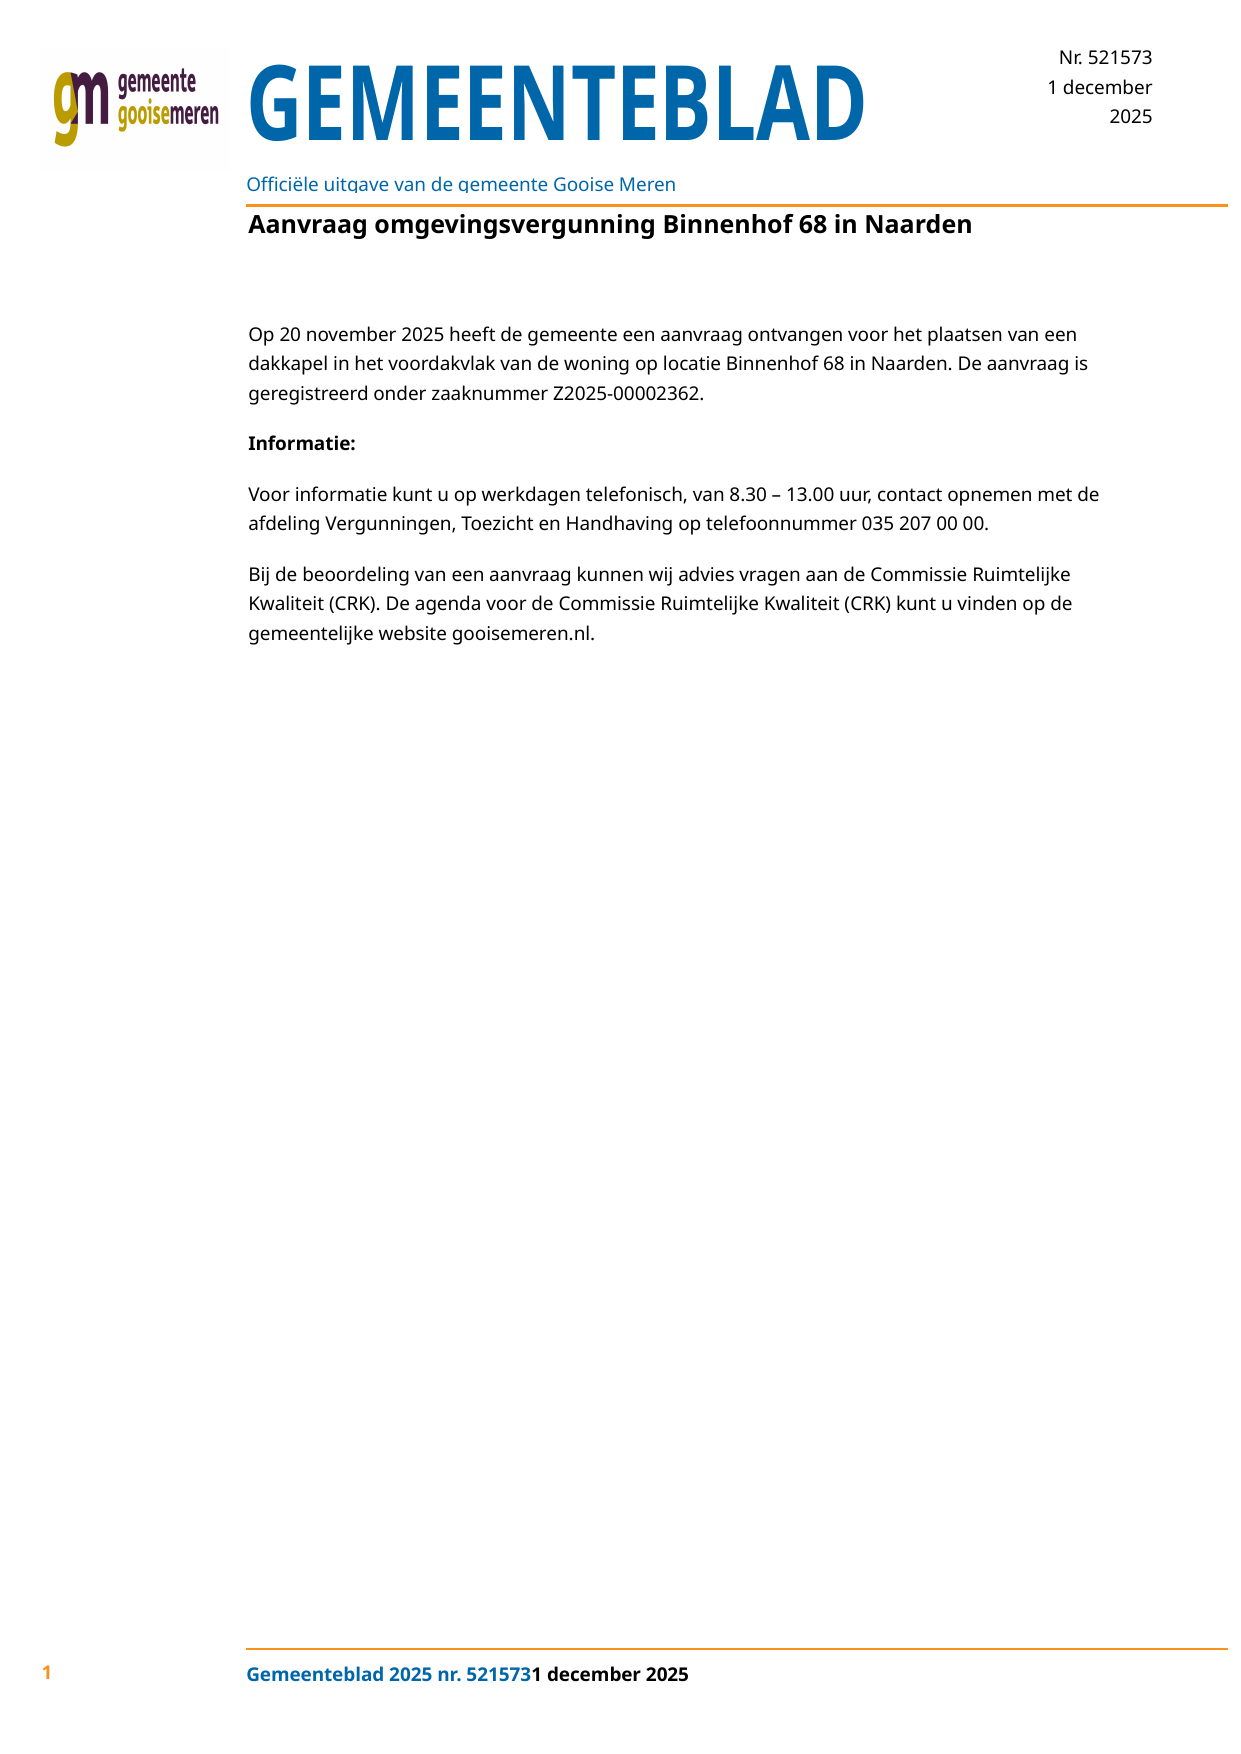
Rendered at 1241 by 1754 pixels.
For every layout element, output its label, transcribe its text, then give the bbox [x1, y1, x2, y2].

text Aanvraag omgevingsvergunning Binnenhof 68 in Naarden [248, 207, 1152, 241]
text Voor informatie kunt u op werkdagen telefonisch, van 8.30 – 13.00 uur, contact opnemen met de afdeling Vergunningen, Toezicht en Handhaving op telefoonnummer 035 207 00 00. [248, 481, 1152, 536]
picture [41, 47, 231, 172]
text Op 20 november 2025 heeft de gemeente een aanvraag ontvangen voor het plaatsen van een dakkapel in het voordakvlak van de woning op locatie Binnenhof 68 in Naarden. De aanvraag is geregistreerd onder zaaknummer Z2025-00002362. [248, 321, 1152, 406]
text Informatie: [248, 430, 1152, 456]
text Bij de beoordeling van een aanvraag kunnen wij advies vragen aan de Commissie Ruimtelijke Kwaliteit (CRK). De agenda voor de Commissie Ruimtelijke Kwaliteit (CRK) kunt u vinden op de gemeentelijke website gooisemeren.nl. [248, 561, 1152, 646]
